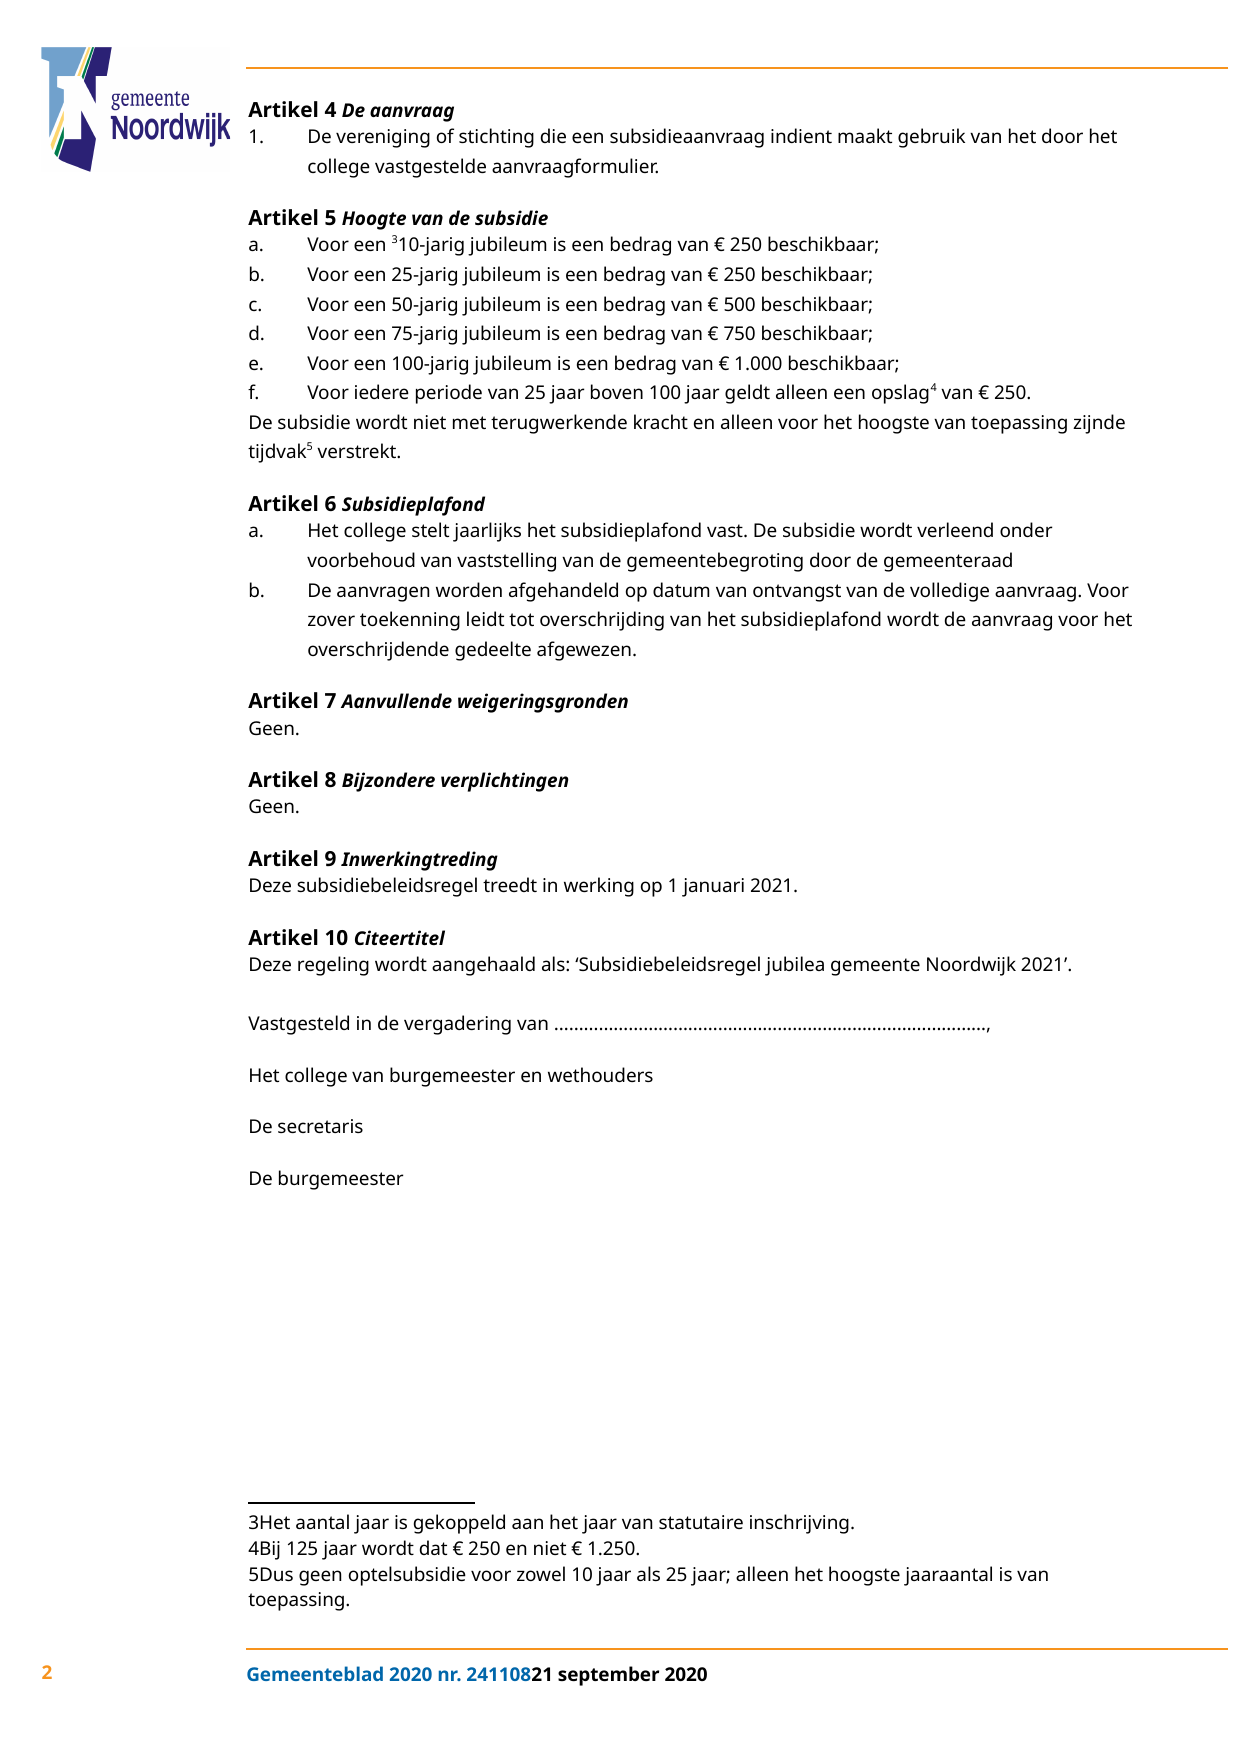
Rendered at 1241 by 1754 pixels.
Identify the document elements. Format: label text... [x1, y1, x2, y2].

text Artikel 10 Citeertitel [248, 923, 1152, 951]
list Voor een 75-jarig jubileum is een bedrag van € 750 beschikbaar; [248, 320, 1152, 346]
text Artikel 7 Aanvullende weigeringsgronden [248, 686, 1152, 715]
list De vereniging of stichting die een subsidieaanvraag indient maakt gebruik van het door het college vastgestelde aanvraagformulier. [248, 123, 1152, 178]
text Artikel 9 Inwerkingtreding [248, 844, 1152, 872]
text Dus geen optelsubsidie voor zowel 10 jaar als 25 jaar; alleen het hoogste jaaraantal is van toepassing. [248, 1561, 1152, 1612]
list Voor een 10-jarig jubileum is een bedrag van € 250 beschikbaar; [248, 232, 1152, 257]
list Voor iedere periode van 25 jaar boven 100 jaar geldt alleen een opslag van € 250. [248, 379, 1152, 405]
text De burgemeester [248, 1165, 1152, 1191]
text Het college van burgemeester en wethouders [248, 1062, 1152, 1088]
text Vastgesteld in de vergadering van ……………………………………………………………………………, [248, 1011, 1152, 1036]
list Voor een 100-jarig jubileum is een bedrag van € 1.000 beschikbaar; [248, 350, 1152, 376]
text Geen. [248, 794, 1152, 819]
list Het college stelt jaarlijks het subsidieplafond vast. De subsidie wordt verleend onder voorbehoud van vaststelling van de gemeentebegroting door de gemeenteraad [248, 518, 1152, 573]
text Artikel 4 De aanvraag [248, 95, 1152, 123]
list De aanvragen worden afgehandeld op datum van ontvangst van de volledige aanvraag. Voor zover toekenning leidt tot overschrijding van het subsidieplafond wordt de aanvraag voor het overschrijdende gedeelte afgewezen. [248, 577, 1152, 662]
picture [41, 47, 231, 172]
text Deze subsidiebeleidsregel treedt in werking op 1 januari 2021. [248, 872, 1152, 898]
text De subsidie wordt niet met terugwerkende kracht en alleen voor het hoogste van toepassing zijnde tijdvak verstrekt. [248, 409, 1152, 464]
text Deze regeling wordt aangehaald als: ‘Subsidiebeleidsregel jubilea gemeente Noordwijk 2021’. [248, 951, 1152, 977]
list Voor een 25-jarig jubileum is een bedrag van € 250 beschikbaar; [248, 261, 1152, 287]
text Geen. [248, 715, 1152, 741]
list Voor een 50-jarig jubileum is een bedrag van € 500 beschikbaar; [248, 291, 1152, 317]
text Artikel 5 Hoogte van de subsidie [248, 203, 1152, 232]
list Bij 125 jaar wordt dat € 250 en niet € 1.250. [248, 1535, 1152, 1561]
text De secretaris [248, 1113, 1152, 1139]
text Artikel 6 Subsidieplafond [248, 489, 1152, 518]
text Artikel 8 Bijzondere verplichtingen [248, 765, 1152, 794]
list Het aantal jaar is gekoppeld aan het jaar van statutaire inschrijving. [248, 1509, 1152, 1535]
